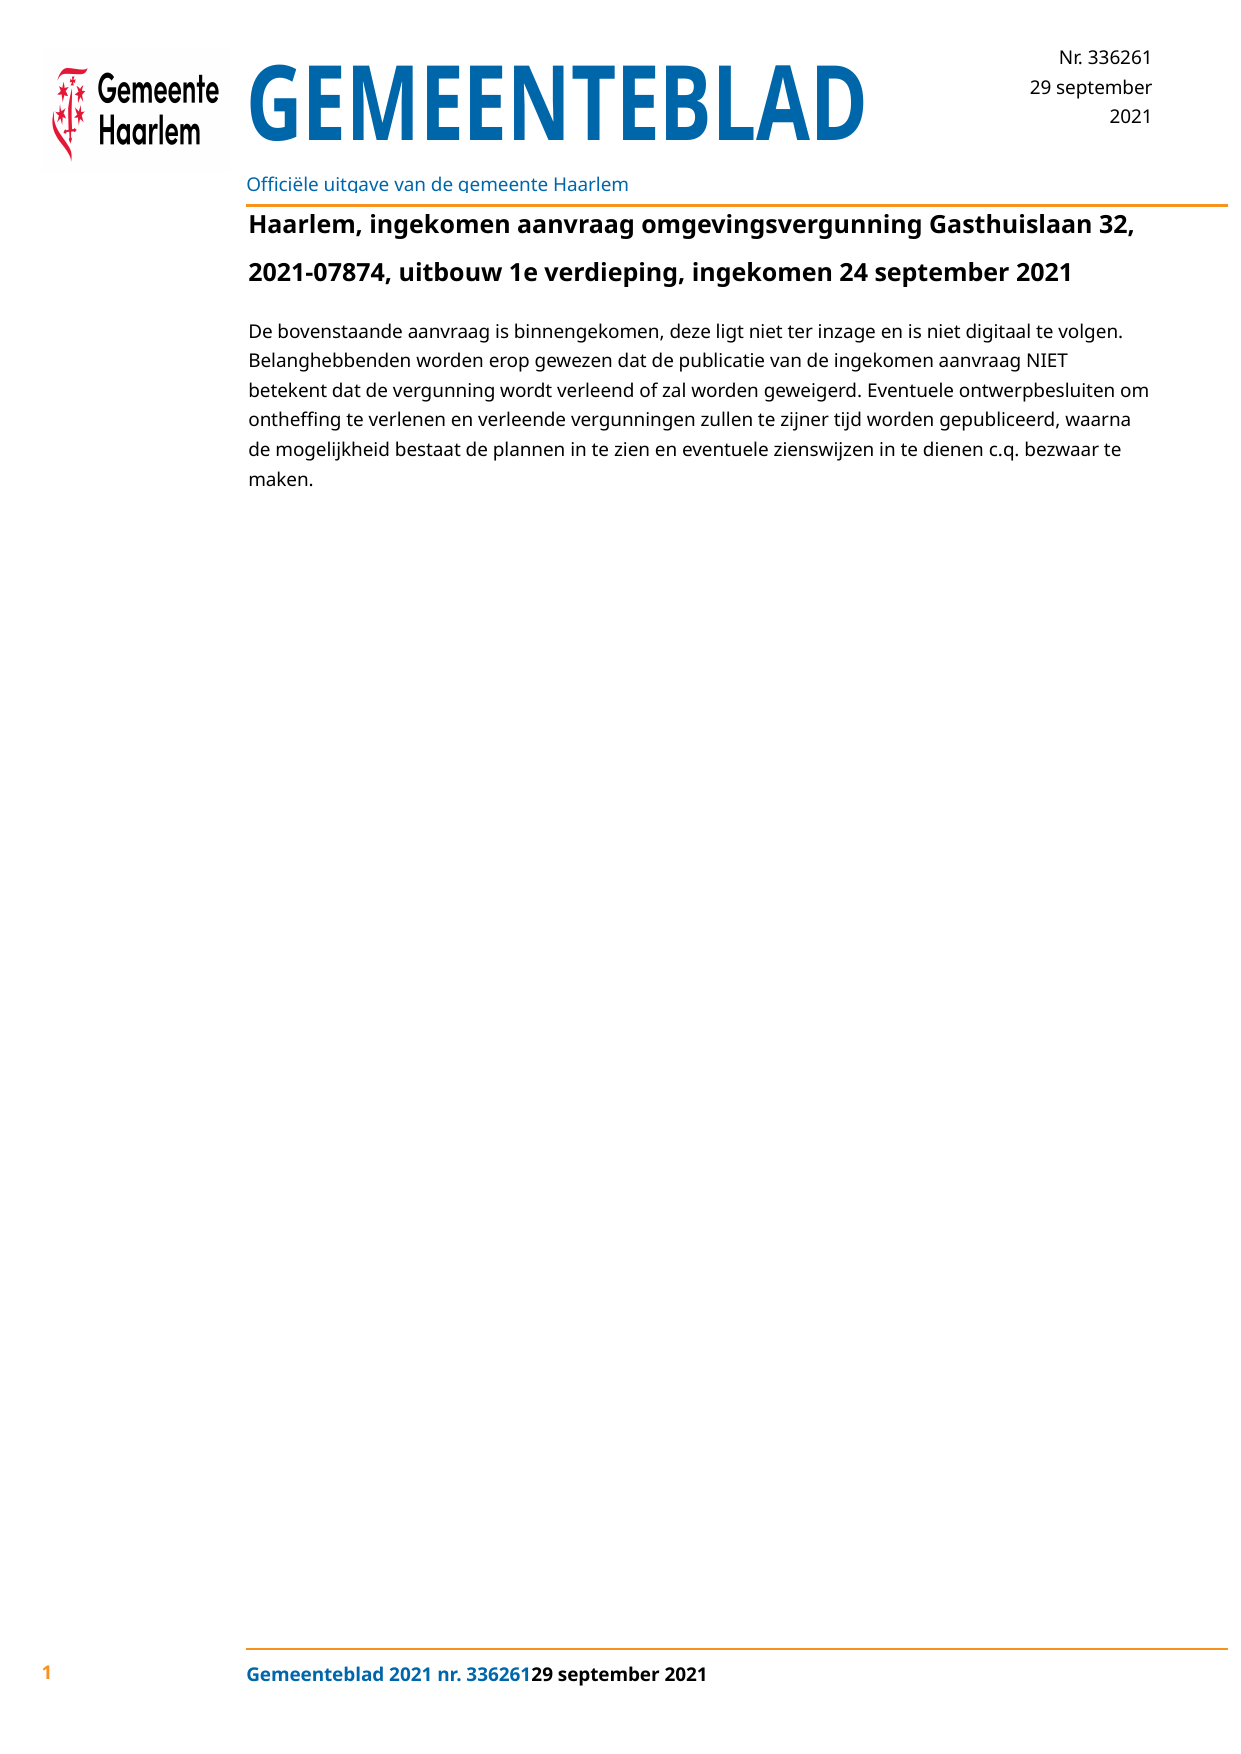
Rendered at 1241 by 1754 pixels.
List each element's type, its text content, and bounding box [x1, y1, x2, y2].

text De bovenstaande aanvraag is binnengekomen, deze ligt niet ter inzage en is niet digitaal te volgen. Belanghebbenden worden erop gewezen dat de publicatie van de ingekomen aanvraag NIET betekent dat de vergunning wordt verleend of zal worden geweigerd. Eventuele ontwerpbesluiten om ontheffing te verlenen en verleende vergunningen zullen te zijner tijd worden gepubliceerd, waarna de mogelijkheid bestaat de plannen in te zien en eventuele zienswijzen in te dienen c.q. bezwaar te maken. [248, 318, 1152, 492]
picture [41, 47, 231, 172]
text Haarlem, ingekomen aanvraag omgevingsvergunning Gasthuislaan 32, 2021-07874, uitbouw 1e verdieping, ingekomen 24 september 2021 [248, 207, 1152, 288]
